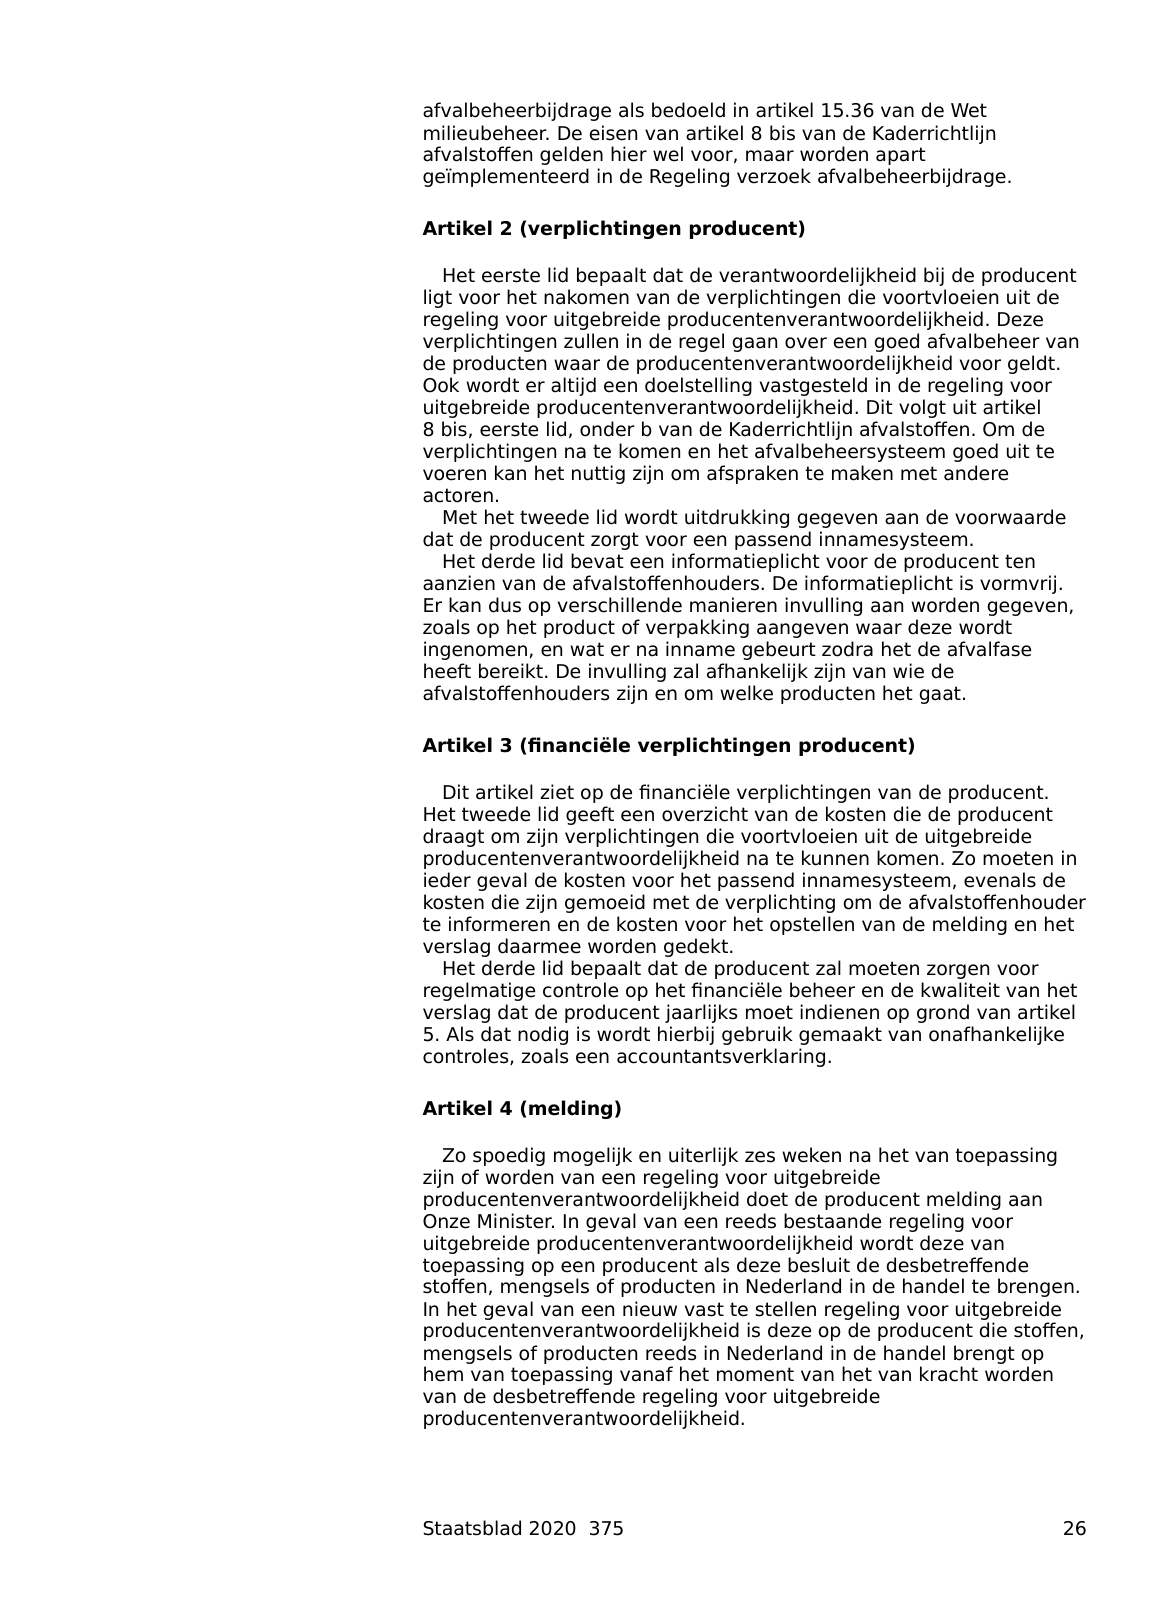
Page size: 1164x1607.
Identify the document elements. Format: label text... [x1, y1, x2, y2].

subtitle Artikel 4 (melding) [422, 1098, 1087, 1119]
text Zo spoedig mogelijk en uiterlijk zes weken na het van toepassing zijn of worden van een regeling voor uitgebreide producentenverantwoordelijkheid doet de producent melding aan Onze Minister. In geval van een reeds bestaande regeling voor uitgebreide producentenverantwoordelijkheid wordt deze van toepassing op een producent als deze besluit de desbetreffende stoffen, mengsels of producten in Nederland in de handel te brengen. In het geval van een nieuw vast te stellen regeling voor uitgebreide producentenverantwoordelijkheid is deze op de producent die stoffen, mengsels of producten reeds in Nederland in de handel brengt op hem van toepassing vanaf het moment van het van kracht worden van de desbetreffende regeling voor uitgebreide producentenverantwoordelijkheid. [422, 1144, 1087, 1430]
text afvalbeheerbijdrage als bedoeld in artikel 15.36 van de Wet milieubeheer. De eisen van artikel 8 bis van de Kaderrichtlijn afvalstoffen gelden hier wel voor, maar worden apart geïmplementeerd in de Regeling verzoek afvalbeheerbijdrage. [422, 100, 1087, 188]
text Het eerste lid bepaalt dat de verantwoordelijkheid bij de producent ligt voor het nakomen van de verplichtingen die voortvloeien uit de regeling voor uitgebreide producentenverantwoordelijkheid. Deze verplichtingen zullen in de regel gaan over een goed afvalbeheer van de producten waar de producentenverantwoordelijkheid voor geldt. Ook wordt er altijd een doelstelling vastgesteld in de regeling voor uitgebreide producentenverantwoordelijkheid. Dit volgt uit artikel 8 bis, eerste lid, onder b van de Kaderrichtlijn afvalstoffen. Om de verplichtingen na te komen en het afvalbeheersysteem goed uit te voeren kan het nuttig zijn om afspraken te maken met andere actoren. [422, 265, 1087, 507]
subtitle Artikel 3 (financiële verplichtingen producent) [422, 735, 1087, 757]
subtitle Artikel 2 (verplichtingen producent) [422, 218, 1087, 240]
text Dit artikel ziet op de financiële verplichtingen van de producent. Het tweede lid geeft een overzicht van de kosten die de producent draagt om zijn verplichtingen die voortvloeien uit de uitgebreide producentenverantwoordelijkheid na te kunnen komen. Zo moeten in ieder geval de kosten voor het passend innamesysteem, evenals de kosten die zijn gemoeid met de verplichting om de afvalstoffenhouder te informeren en de kosten voor het opstellen van de melding en het verslag daarmee worden gedekt. [422, 782, 1087, 958]
text Het derde lid bevat een informatieplicht voor de producent ten aanzien van de afvalstoffenhouders. De informatieplicht is vormvrij. Er kan dus op verschillende manieren invulling aan worden gegeven, zoals op het product of verpakking aangeven waar deze wordt ingenomen, en wat er na inname gebeurt zodra het de afvalfase heeft bereikt. De invulling zal afhankelijk zijn van wie de afvalstoffenhouders zijn en om welke producten het gaat. [422, 551, 1087, 705]
text Met het tweede lid wordt uitdrukking gegeven aan de voorwaarde dat de producent zorgt voor een passend innamesysteem. [422, 507, 1087, 551]
text Het derde lid bepaalt dat de producent zal moeten zorgen voor regelmatige controle op het financiële beheer en de kwaliteit van het verslag dat de producent jaarlijks moet indienen op grond van artikel 5. Als dat nodig is wordt hierbij gebruik gemaakt van onafhankelijke controles, zoals een accountantsverklaring. [422, 958, 1087, 1068]
